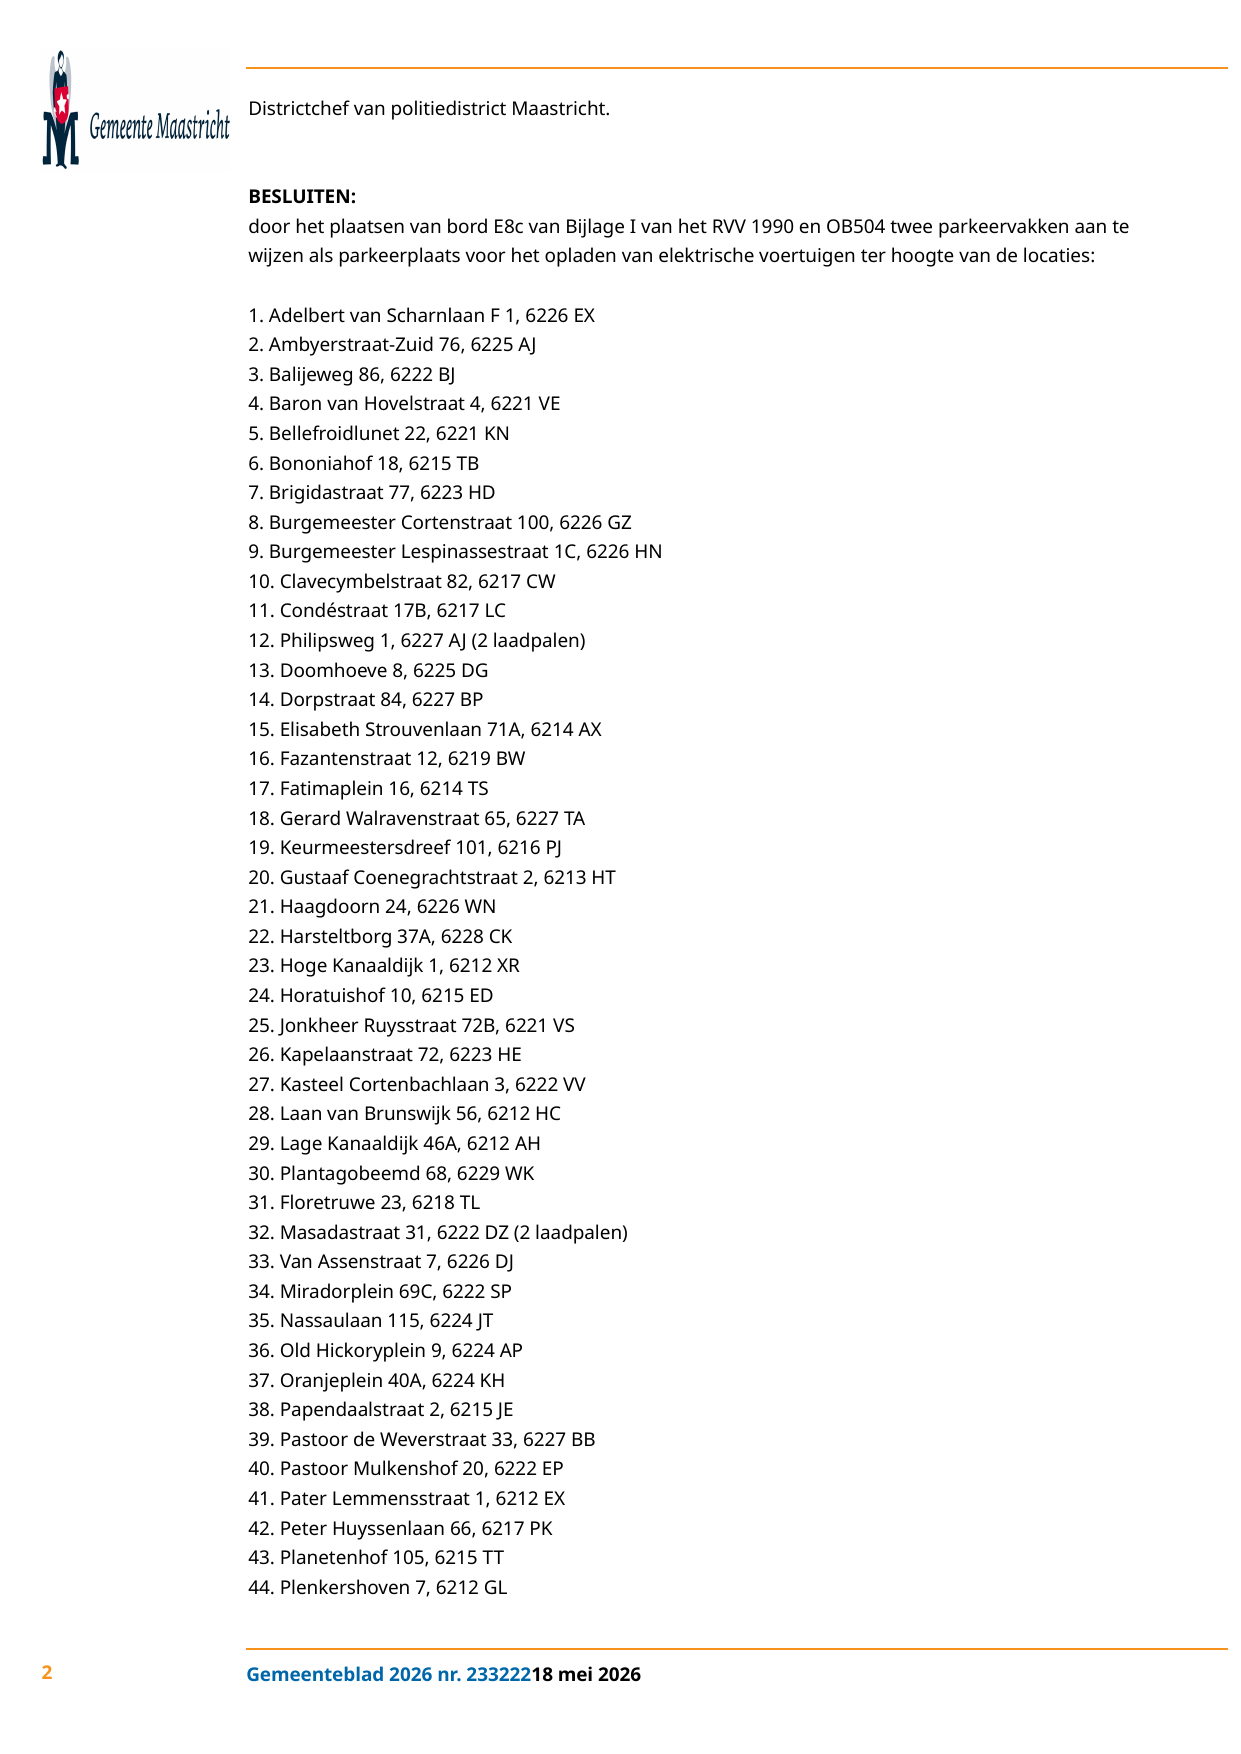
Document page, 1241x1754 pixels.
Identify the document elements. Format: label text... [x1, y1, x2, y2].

text 10. Clavecymbelstraat 82, 6217 CW [248, 568, 1152, 594]
text 33. Van Assenstraat 7, 6226 DJ [248, 1248, 1152, 1274]
text 21. Haagdoorn 24, 6226 WN [248, 893, 1152, 919]
text 7. Brigidastraat 77, 6223 HD [248, 479, 1152, 505]
text 29. Lage Kanaaldijk 46A, 6212 AH [248, 1130, 1152, 1156]
text 9. Burgemeester Lespinassestraat 1C, 6226 HN [248, 538, 1152, 564]
text 39. Pastoor de Weverstraat 33, 6227 BB [248, 1426, 1152, 1452]
text 41. Pater Lemmensstraat 1, 6212 EX [248, 1485, 1152, 1511]
text 35. Nassaulaan 115, 6224 JT [248, 1308, 1152, 1333]
text 20. Gustaaf Coenegrachtstraat 2, 6213 HT [248, 864, 1152, 890]
text 25. Jonkheer Ruysstraat 72B, 6221 VS [248, 1012, 1152, 1038]
text BESLUITEN: [248, 183, 1152, 209]
text 8. Burgemeester Cortenstraat 100, 6226 GZ [248, 509, 1152, 535]
text 2. Ambyerstraat-Zuid 76, 6225 AJ [248, 331, 1152, 357]
text Districtchef van politiedistrict Maastricht. [248, 95, 1152, 121]
text 32. Masadastraat 31, 6222 DZ (2 laadpalen) [248, 1219, 1152, 1245]
text 13. Doomhoeve 8, 6225 DG [248, 657, 1152, 683]
text 38. Papendaalstraat 2, 6215 JE [248, 1396, 1152, 1422]
text 43. Planetenhof 105, 6215 TT [248, 1544, 1152, 1570]
text 12. Philipsweg 1, 6227 AJ (2 laadpalen) [248, 627, 1152, 653]
text 19. Keurmeestersdreef 101, 6216 PJ [248, 834, 1152, 860]
text 5. Bellefroidlunet 22, 6221 KN [248, 420, 1152, 446]
text 16. Fazantenstraat 12, 6219 BW [248, 746, 1152, 771]
text 1. Adelbert van Scharnlaan F 1, 6226 EX [248, 302, 1152, 328]
text 23. Hoge Kanaaldijk 1, 6212 XR [248, 953, 1152, 978]
text 26. Kapelaanstraat 72, 6223 HE [248, 1041, 1152, 1067]
picture [41, 47, 231, 172]
text 18. Gerard Walravenstraat 65, 6227 TA [248, 805, 1152, 831]
text 17. Fatimaplein 16, 6214 TS [248, 775, 1152, 801]
text 27. Kasteel Cortenbachlaan 3, 6222 VV [248, 1071, 1152, 1097]
text 24. Horatuishof 10, 6215 ED [248, 982, 1152, 1008]
text 42. Peter Huyssenlaan 66, 6217 PK [248, 1515, 1152, 1541]
text 30. Plantagobeemd 68, 6229 WK [248, 1160, 1152, 1186]
text 36. Old Hickoryplein 9, 6224 AP [248, 1337, 1152, 1363]
text 40. Pastoor Mulkenshof 20, 6222 EP [248, 1456, 1152, 1481]
text 28. Laan van Brunswijk 56, 6212 HC [248, 1101, 1152, 1126]
text 4. Baron van Hovelstraat 4, 6221 VE [248, 391, 1152, 416]
text 14. Dorpstraat 84, 6227 BP [248, 686, 1152, 712]
text 11. Condéstraat 17B, 6217 LC [248, 598, 1152, 623]
text 3. Balijeweg 86, 6222 BJ [248, 361, 1152, 387]
text door het plaatsen van bord E8c van Bijlage I van het RVV 1990 en OB504 twee parkeervakken aan te wijzen als parkeerplaats voor het opladen van elektrische voertuigen ter hoogte van de locaties: [248, 213, 1152, 268]
text 34. Miradorplein 69C, 6222 SP [248, 1278, 1152, 1304]
text 31. Floretruwe 23, 6218 TL [248, 1189, 1152, 1215]
text 15. Elisabeth Strouvenlaan 71A, 6214 AX [248, 716, 1152, 742]
text 44. Plenkershoven 7, 6212 GL [248, 1574, 1152, 1600]
text 6. Bononiahof 18, 6215 TB [248, 450, 1152, 476]
text 37. Oranjeplein 40A, 6224 KH [248, 1367, 1152, 1393]
text 22. Harsteltborg 37A, 6228 CK [248, 923, 1152, 949]
